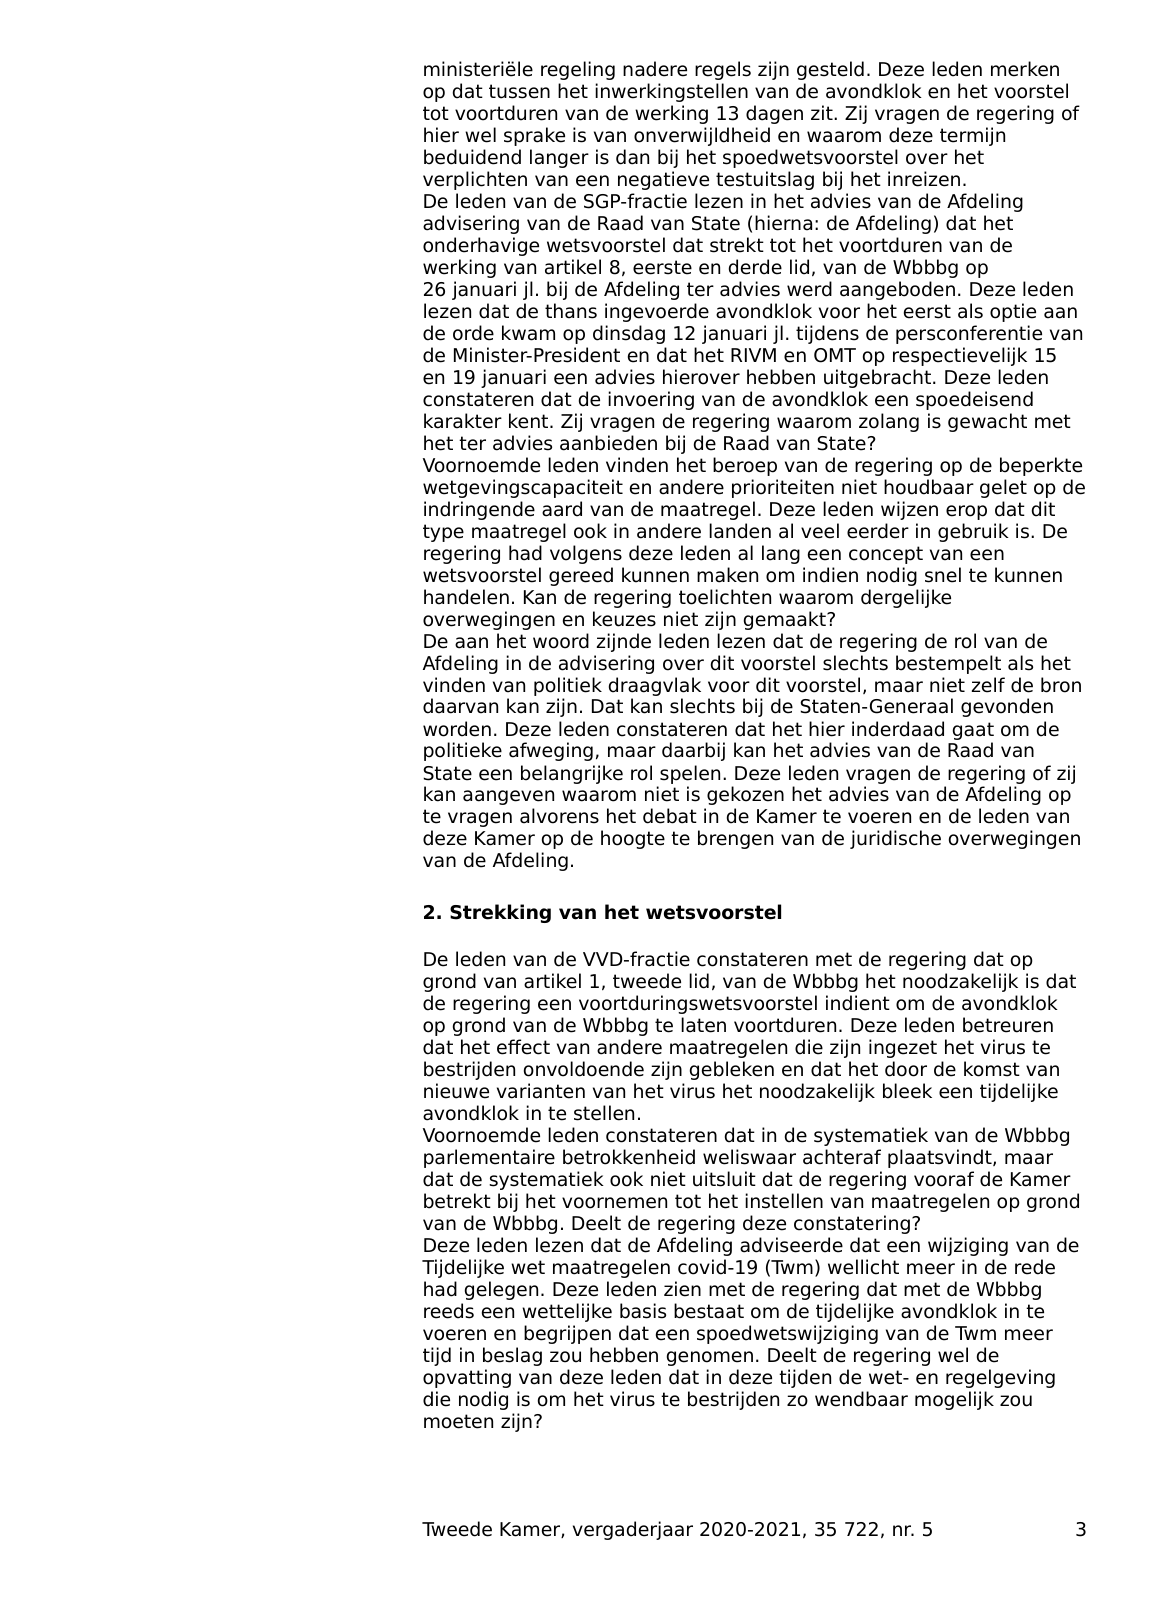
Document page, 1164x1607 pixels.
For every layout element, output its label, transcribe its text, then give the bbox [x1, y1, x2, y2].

text De leden van de VVD-fractie constateren met de regering dat op grond van artikel 1, tweede lid, van de Wbbbg het noodzakelijk is dat de regering een voortduringswetsvoorstel indient om de avondklok op grond van de Wbbbg te laten voortduren. Deze leden betreuren dat het effect van andere maatregelen die zijn ingezet het virus te bestrijden onvoldoende zijn gebleken en dat het door de komst van nieuwe varianten van het virus het noodzakelijk bleek een tijdelijke avondklok in te stellen. [422, 949, 1087, 1125]
text De aan het woord zijnde leden lezen dat de regering de rol van de Afdeling in de advisering over dit voorstel slechts bestempelt als het vinden van politiek draagvlak voor dit voorstel, maar niet zelf de bron daarvan kan zijn. Dat kan slechts bij de Staten-Generaal gevonden worden. Deze leden constateren dat het hier inderdaad gaat om de politieke afweging, maar daarbij kan het advies van de Raad van State een belangrijke rol spelen. Deze leden vragen de regering of zij kan aangeven waarom niet is gekozen het advies van de Afdeling op te vragen alvorens het debat in de Kamer te voeren en de leden van deze Kamer op de hoogte te brengen van de juridische overwegingen van de Afdeling. [422, 631, 1087, 872]
subtitle 2. Strekking van het wetsvoorstel [422, 902, 1087, 924]
text De leden van de SGP-fractie lezen in het advies van de Afdeling advisering van de Raad van State (hierna: de Afdeling) dat het onderhavige wetsvoorstel dat strekt tot het voortduren van de werking van artikel 8, eerste en derde lid, van de Wbbbg op 26 januari jl. bij de Afdeling ter advies werd aangeboden. Deze leden lezen dat de thans ingevoerde avondklok voor het eerst als optie aan de orde kwam op dinsdag 12 januari jl. tijdens de persconferentie van de Minister-President en dat het RIVM en OMT op respectievelijk 15 en 19 januari een advies hierover hebben uitgebracht. Deze leden constateren dat de invoering van de avondklok een spoedeisend karakter kent. Zij vragen de regering waarom zolang is gewacht met het ter advies aanbieden bij de Raad van State? [422, 191, 1087, 455]
text ministeriële regeling nadere regels zijn gesteld. Deze leden merken op dat tussen het inwerkingstellen van de avondklok en het voorstel tot voortduren van de werking 13 dagen zit. Zij vragen de regering of hier wel sprake is van onverwijldheid en waarom deze termijn beduidend langer is dan bij het spoedwetsvoorstel over het verplichten van een negatieve testuitslag bij het inreizen. [422, 59, 1087, 191]
text Deze leden lezen dat de Afdeling adviseerde dat een wijziging van de Tijdelijke wet maatregelen covid-19 (Twm) wellicht meer in de rede had gelegen. Deze leden zien met de regering dat met de Wbbbg reeds een wettelijke basis bestaat om de tijdelijke avondklok in te voeren en begrijpen dat een spoedwetswijziging van de Twm meer tijd in beslag zou hebben genomen. Deelt de regering wel de opvatting van deze leden dat in deze tijden de wet- en regelgeving die nodig is om het virus te bestrijden zo wendbaar mogelijk zou moeten zijn? [422, 1235, 1087, 1433]
text Voornoemde leden vinden het beroep van de regering op de beperkte wetgevingscapaciteit en andere prioriteiten niet houdbaar gelet op de indringende aard van de maatregel. Deze leden wijzen erop dat dit type maatregel ook in andere landen al veel eerder in gebruik is. De regering had volgens deze leden al lang een concept van een wetsvoorstel gereed kunnen maken om indien nodig snel te kunnen handelen. Kan de regering toelichten waarom dergelijke overwegingen en keuzes niet zijn gemaakt? [422, 455, 1087, 631]
text Voornoemde leden constateren dat in de systematiek van de Wbbbg parlementaire betrokkenheid weliswaar achteraf plaatsvindt, maar dat de systematiek ook niet uitsluit dat de regering vooraf de Kamer betrekt bij het voornemen tot het instellen van maatregelen op grond van de Wbbbg. Deelt de regering deze constatering? [422, 1125, 1087, 1235]
